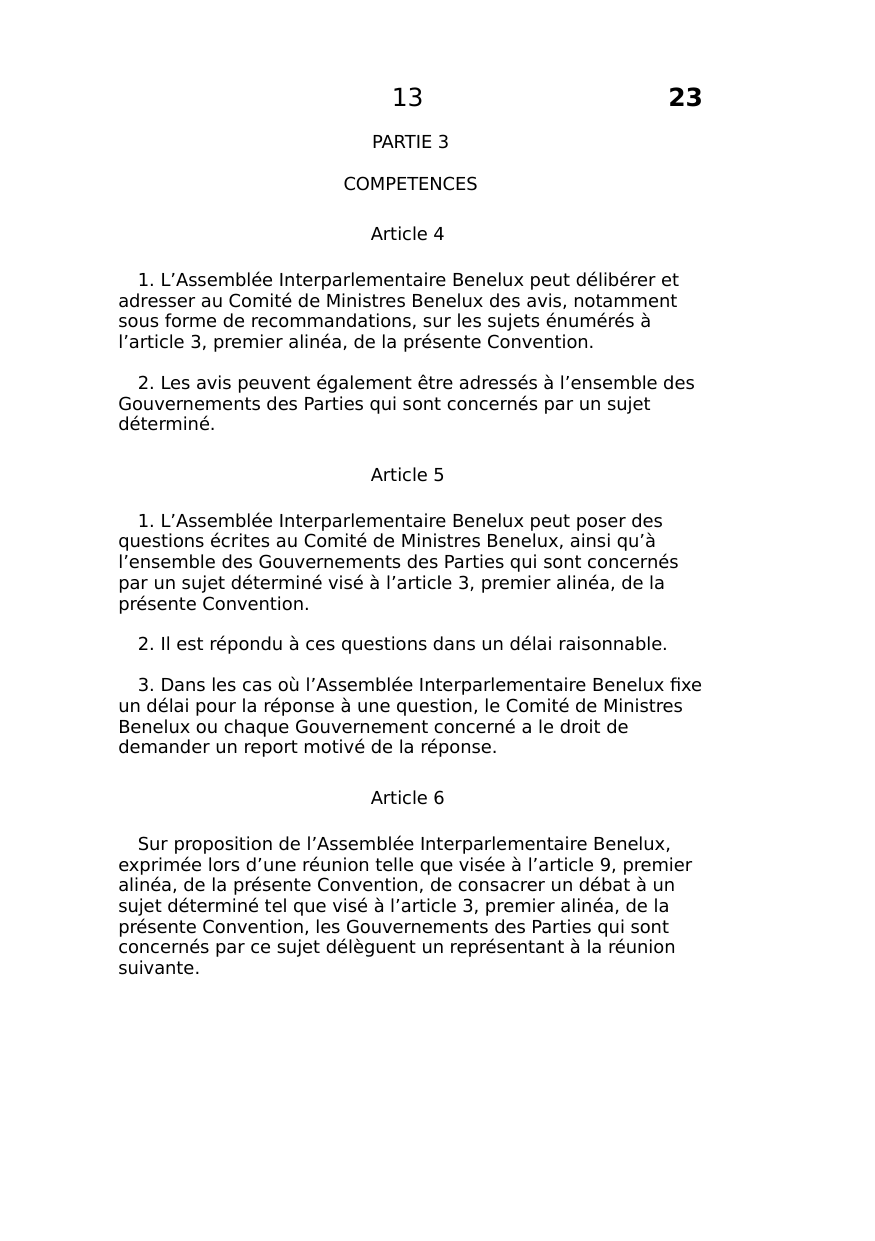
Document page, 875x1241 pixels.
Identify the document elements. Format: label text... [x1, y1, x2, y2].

text Sur proposition de l’Assemblée Interparlementaire Benelux, exprimée lors d’une réunion telle que visée à l’article 9, premier alinéa, de la présente Convention, de consacrer un débat à un sujet déterminé tel que visé à l’article 3, premier alinéa, de la présente Convention, les Gouvernements des Parties qui sont concernés par ce sujet délèguent un représentant à la réunion suivante. [118, 834, 703, 979]
subtitle Article 5 [118, 465, 703, 486]
text 3. Dans les cas où l’Assemblée Interparlementaire Benelux fixe un délai pour la réponse à une question, le Comité de Ministres Benelux ou chaque Gouvernement concerné a le droit de demander un report motivé de la réponse. [118, 675, 703, 758]
subtitle PARTIE 3 COMPETENCES [118, 132, 703, 194]
text 2. Les avis peuvent également être adressés à l’ensemble des Gouvernements des Parties qui sont concernés par un sujet déterminé. [118, 373, 703, 435]
subtitle Article 6 [118, 788, 703, 809]
subtitle Article 4 [118, 224, 703, 245]
text 1. L’Assemblée Interparlementaire Benelux peut délibérer et adresser au Comité de Ministres Benelux des avis, notamment sous forme de recommandations, sur les sujets énumérés à l’article 3, premier alinéa, de la présente Convention. [118, 270, 703, 353]
text 2. Il est répondu à ces questions dans un délai raisonnable. [118, 634, 703, 655]
text 1. L’Assemblée Interparlementaire Benelux peut poser des questions écrites au Comité de Ministres Benelux, ainsi qu’à l’ensemble des Gouvernements des Parties qui sont concernés par un sujet déterminé visé à l’article 3, premier alinéa, de la présente Convention. [118, 511, 703, 614]
